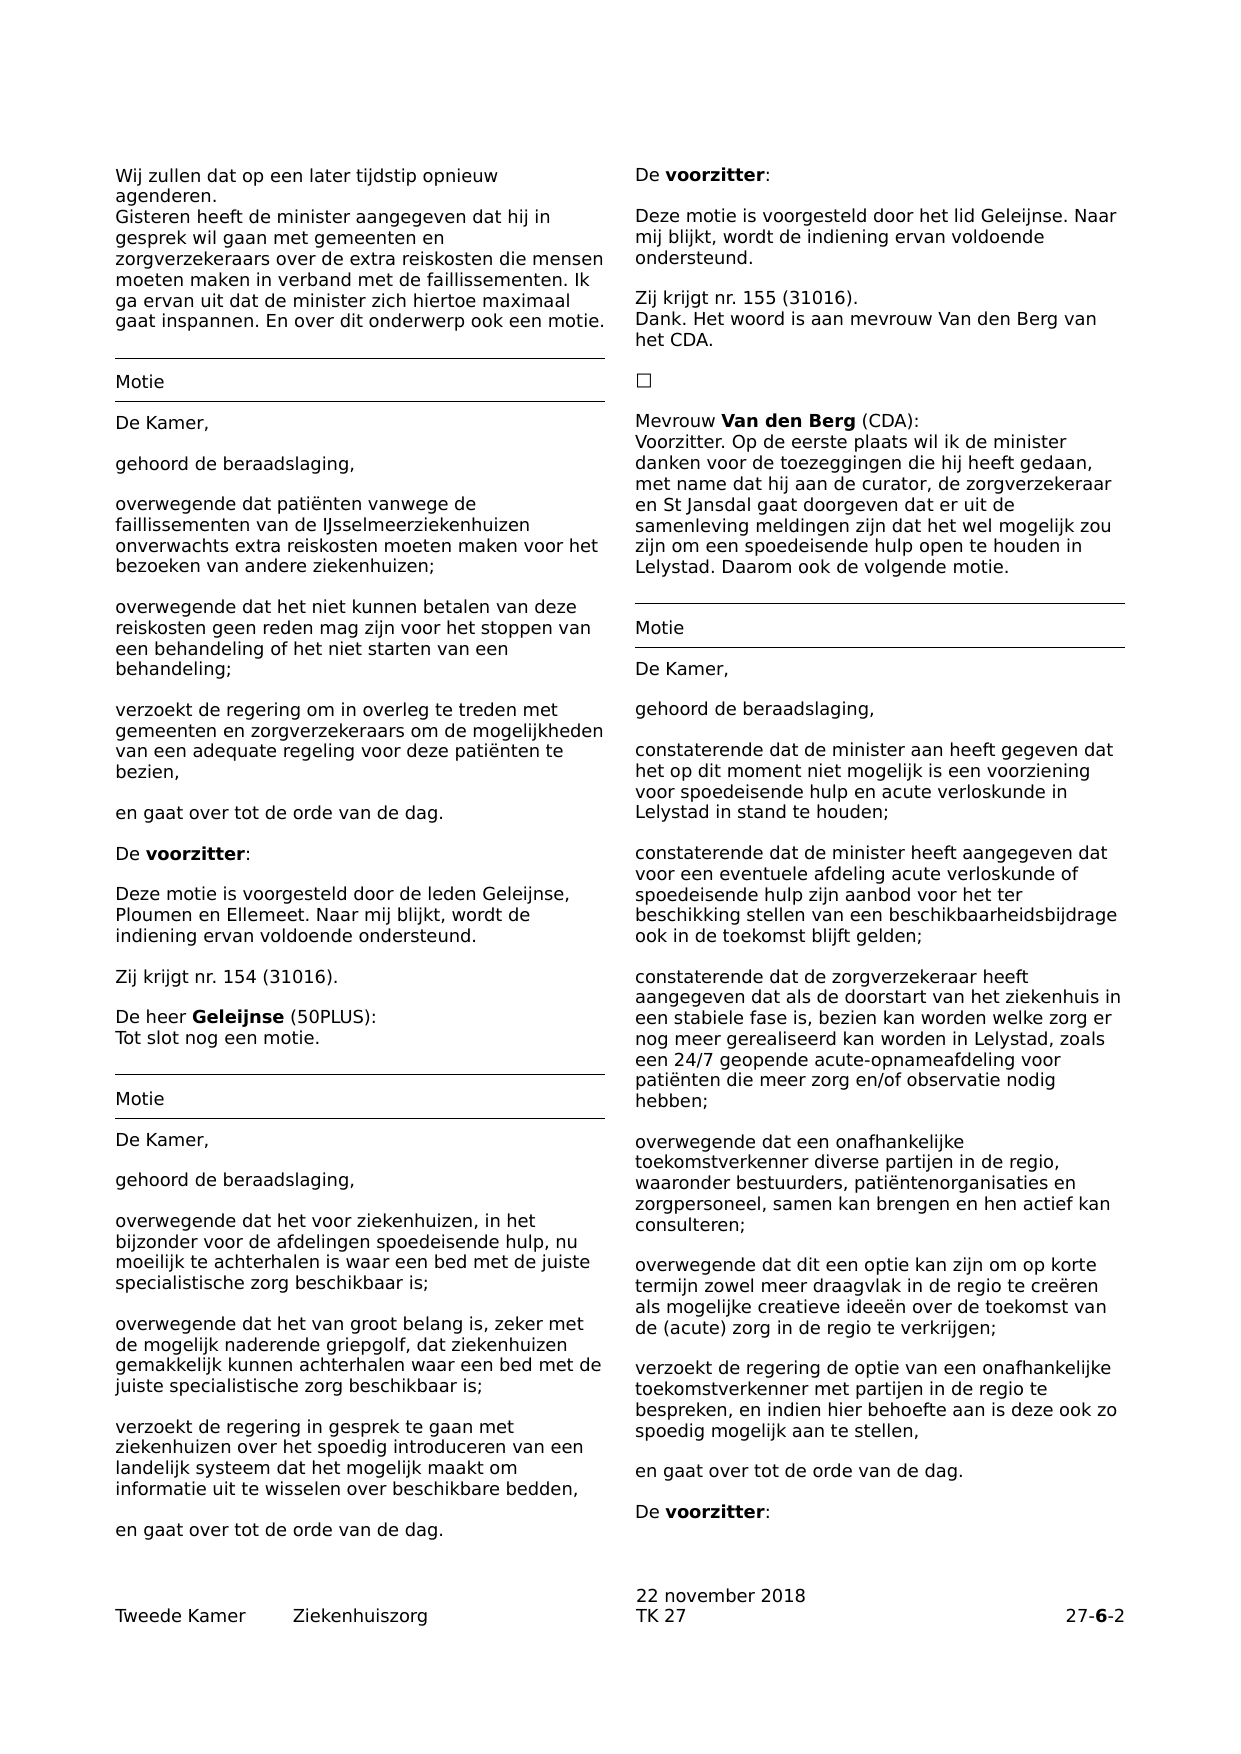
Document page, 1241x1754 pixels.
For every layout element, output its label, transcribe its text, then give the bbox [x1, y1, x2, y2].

text en gaat over tot de orde van de dag. [115, 803, 605, 823]
text verzoekt de regering in gesprek te gaan met ziekenhuizen over het spoedig introduceren van een landelijk systeem dat het mogelijk maakt om informatie uit te wisselen over beschikbare bedden, [115, 1417, 605, 1499]
text gehoord de beraadslaging, [635, 699, 1125, 720]
text ⬜ [635, 371, 1125, 391]
text Zij krijgt nr. 154 (31016). [115, 966, 605, 987]
text De voorzitter: [635, 1502, 1125, 1523]
text Motie [635, 618, 1125, 638]
text overwegende dat het van groot belang is, zeker met de mogelijk naderende griepgolf, dat ziekenhuizen gemakkelijk kunnen achterhalen waar een bed met de juiste specialistische zorg beschikbaar is; [115, 1314, 605, 1397]
text Deze motie is voorgesteld door het lid Geleijnse. Naar mij blijkt, wordt de indiening ervan voldoende ondersteund. [635, 206, 1125, 268]
text Motie [115, 1089, 605, 1109]
text Mevrouw Van den Berg (CDA): [635, 411, 1125, 432]
text verzoekt de regering om in overleg te treden met gemeenten en zorgverzekeraars om de mogelijkheden van een adequate regeling voor deze patiënten te bezien, [115, 700, 605, 783]
text overwegende dat het voor ziekenhuizen, in het bijzonder voor de afdelingen spoedeisende hulp, nu moeilijk te achterhalen is waar een bed met de juiste specialistische zorg beschikbaar is; [115, 1211, 605, 1294]
text Tot slot nog een motie. [115, 1028, 605, 1049]
text en gaat over tot de orde van de dag. [115, 1519, 605, 1540]
text Wij zullen dat op een later tijdstip opnieuw agenderen. [115, 165, 605, 207]
text De voorzitter: [635, 165, 1125, 186]
text De heer Geleijnse (50PLUS): [115, 1007, 605, 1028]
text verzoekt de regering de optie van een onafhankelijke toekomstverkenner met partijen in de regio te bespreken, en indien hier behoefte aan is deze ook zo spoedig mogelijk aan te stellen, [635, 1358, 1125, 1441]
text Dank. Het woord is aan mevrouw Van den Berg van het CDA. [635, 309, 1125, 351]
text constaterende dat de zorgverzekeraar heeft aangegeven dat als de doorstart van het ziekenhuis in een stabiele fase is, bezien kan worden welke zorg er nog meer gerealiseerd kan worden in Lelystad, zoals een 24/7 geopende acute-opnameafdeling voor patiënten die meer zorg en/of observatie nodig hebben; [635, 967, 1125, 1112]
text overwegende dat het niet kunnen betalen van deze reiskosten geen reden mag zijn voor het stoppen van een behandeling of het niet starten van een behandeling; [115, 597, 605, 680]
text gehoord de beraadslaging, [115, 1170, 605, 1191]
text Voorzitter. Op de eerste plaats wil ik de minister danken voor de toezeggingen die hij heeft gedaan, met name dat hij aan de curator, de zorgverzekeraar en St Jansdal gaat doorgeven dat er uit de samenleving meldingen zijn dat het wel mogelijk zou zijn om een spoedeisende hulp open te houden in Lelystad. Daarom ook de volgende motie. [635, 432, 1125, 578]
text en gaat over tot de orde van de dag. [635, 1461, 1125, 1482]
text overwegende dat een onafhankelijke toekomstverkenner diverse partijen in de regio, waaronder bestuurders, patiëntenorganisaties en zorgpersoneel, samen kan brengen en hen actief kan consulteren; [635, 1132, 1125, 1235]
text De Kamer, [115, 413, 605, 433]
text Zij krijgt nr. 155 (31016). [635, 288, 1125, 309]
text constaterende dat de minister aan heeft gegeven dat het op dit moment niet mogelijk is een voorziening voor spoedeisende hulp en acute verloskunde in Lelystad in stand te houden; [635, 740, 1125, 823]
text Deze motie is voorgesteld door de leden Geleijnse, Ploumen en Ellemeet. Naar mij blijkt, wordt de indiening ervan voldoende ondersteund. [115, 884, 605, 946]
text gehoord de beraadslaging, [115, 453, 605, 474]
text constaterende dat de minister heeft aangegeven dat voor een eventuele afdeling acute verloskunde of spoedeisende hulp zijn aanbod voor het ter beschikking stellen van een beschikbaarheidsbijdrage ook in de toekomst blijft gelden; [635, 843, 1125, 947]
text overwegende dat patiënten vanwege de faillissementen van de IJsselmeerziekenhuizen onverwachts extra reiskosten moeten maken voor het bezoeken van andere ziekenhuizen; [115, 494, 605, 577]
text Motie [115, 372, 605, 393]
text Gisteren heeft de minister aangegeven dat hij in gesprek wil gaan met gemeenten en zorgverzekeraars over de extra reiskosten die mensen moeten maken in verband met de faillissementen. Ik ga ervan uit dat de minister zich hiertoe maximaal gaat inspannen. En over dit onderwerp ook een motie. [115, 207, 605, 332]
text De Kamer, [115, 1129, 605, 1150]
text overwegende dat dit een optie kan zijn om op korte termijn zowel meer draagvlak in de regio te creëren als mogelijke creatieve ideeën over de toekomst van de (acute) zorg in de regio te verkrijgen; [635, 1255, 1125, 1338]
text De Kamer, [635, 658, 1125, 679]
text De voorzitter: [115, 843, 605, 864]
